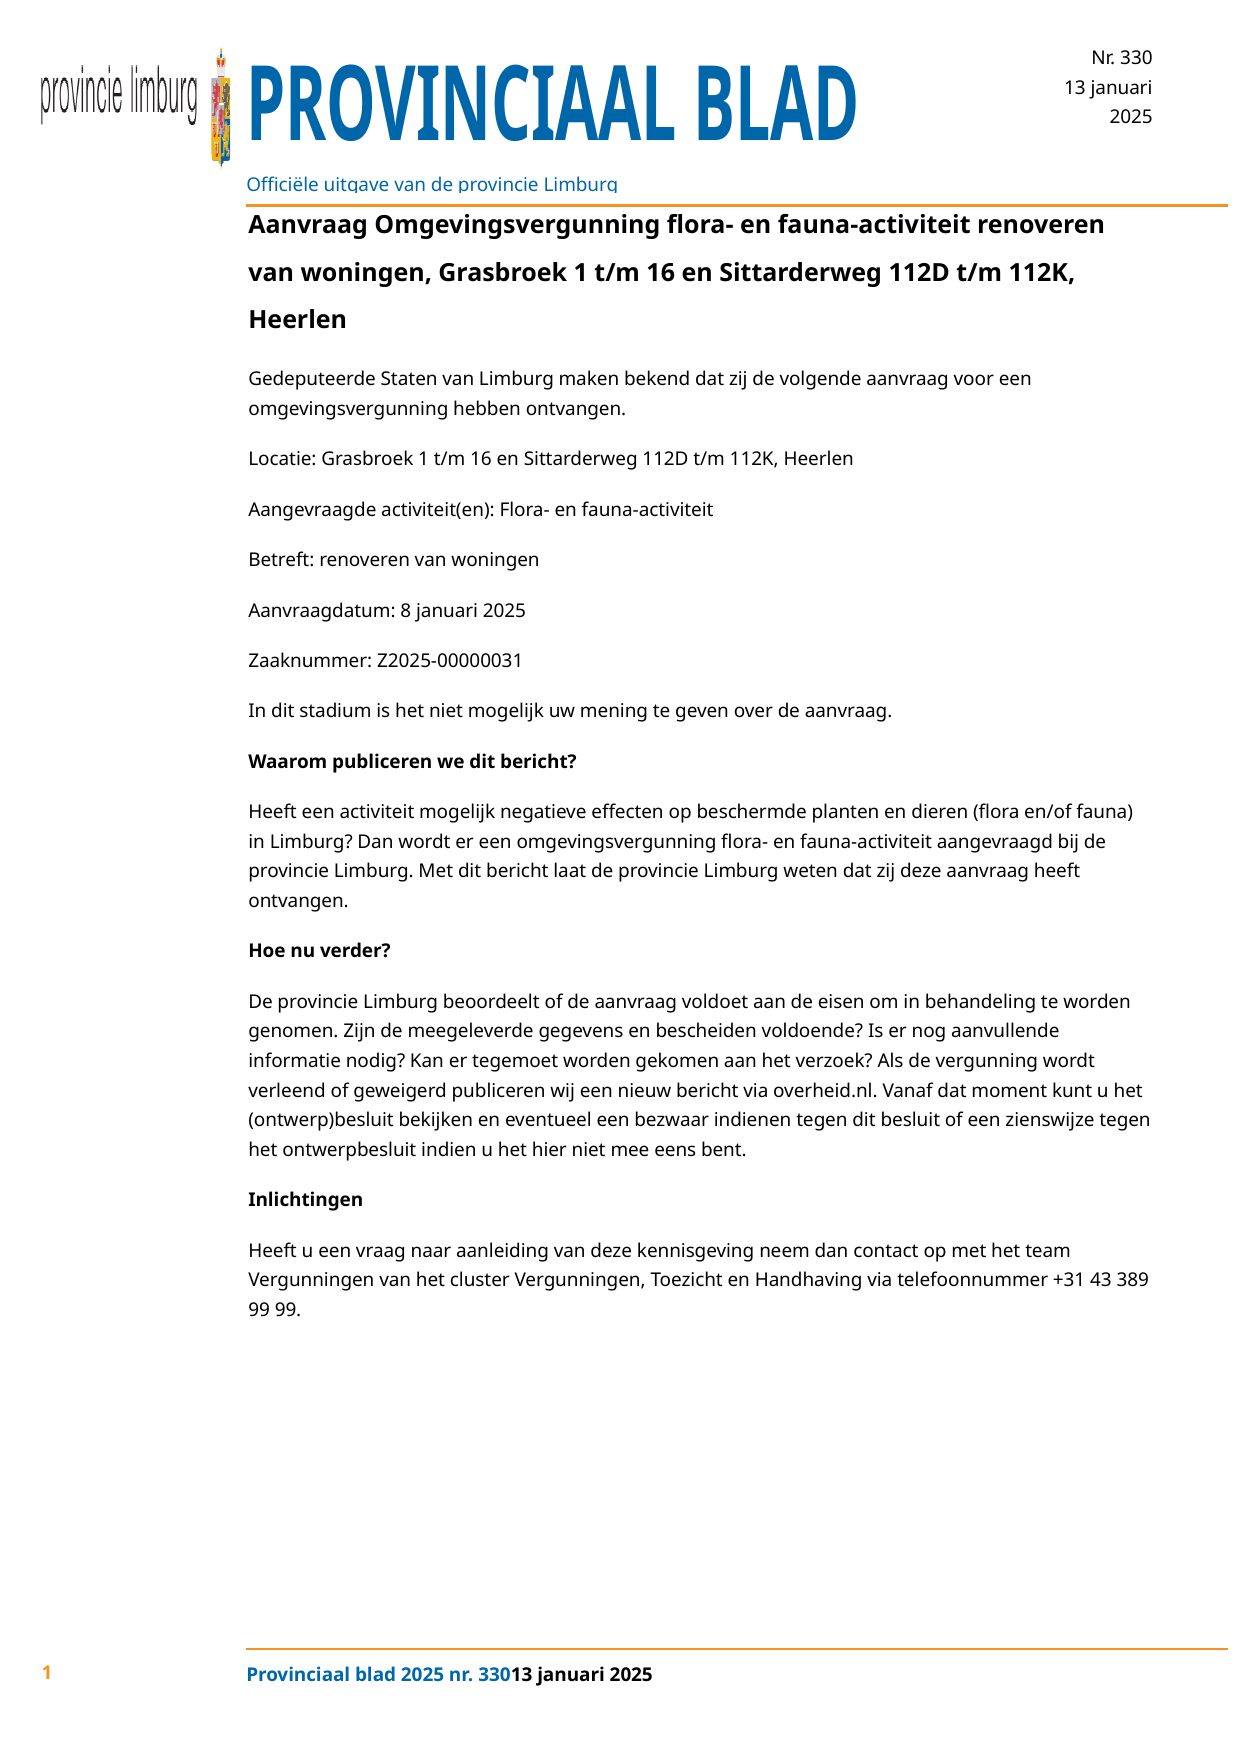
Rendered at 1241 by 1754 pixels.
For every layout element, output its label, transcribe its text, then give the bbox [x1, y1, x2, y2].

text Aanvraagdatum: 8 januari 2025 [248, 597, 1152, 622]
text Aanvraag Omgevingsvergunning flora- en fauna-activiteit renoveren van woningen, Grasbroek 1 t/m 16 en Sittarderweg 112D t/m 112K, Heerlen [248, 207, 1152, 336]
text Locatie: Grasbroek 1 t/m 16 en Sittarderweg 112D t/m 112K, Heerlen [248, 446, 1152, 471]
picture [41, 47, 231, 172]
text Inlichtingen [248, 1186, 1152, 1212]
text Hoe nu verder? [248, 938, 1152, 963]
text Waarom publiceren we dit bericht? [248, 748, 1152, 774]
text Gedeputeerde Staten van Limburg maken bekend dat zij de volgende aanvraag voor een omgevingsvergunning hebben ontvangen. [248, 366, 1152, 421]
text Zaaknummer: Z2025-00000031 [248, 647, 1152, 673]
text Heeft een activiteit mogelijk negatieve effecten op beschermde planten en dieren (flora en/of fauna) in Limburg? Dan wordt er een omgevingsvergunning flora- en fauna-activiteit aangevraagd bij de provincie Limburg. Met dit bericht laat de provincie Limburg weten dat zij deze aanvraag heeft ontvangen. [248, 798, 1152, 913]
text Aangevraagde activiteit(en): Flora- en fauna-activiteit [248, 496, 1152, 522]
text In dit stadium is het niet mogelijk uw mening te geven over de aanvraag. [248, 698, 1152, 723]
text Heeft u een vraag naar aanleiding van deze kennisgeving neem dan contact op met het team Vergunningen van het cluster Vergunningen, Toezicht en Handhaving via telefoonnummer +31 43 389 99 99. [248, 1237, 1152, 1322]
text Betreft: renoveren van woningen [248, 546, 1152, 572]
text De provincie Limburg beoordeelt of de aanvraag voldoet aan de eisen om in behandeling te worden genomen. Zijn de meegeleverde gegevens en bescheiden voldoende? Is er nog aanvullende informatie nodig? Kan er tegemoet worden gekomen aan het verzoek? Als de vergunning wordt verleend of geweigerd publiceren wij een nieuw bericht via overheid.nl. Vanaf dat moment kunt u het (ontwerp)besluit bekijken en eventueel een bezwaar indienen tegen dit besluit of een zienswijze tegen het ontwerpbesluit indien u het hier niet mee eens bent. [248, 988, 1152, 1162]
